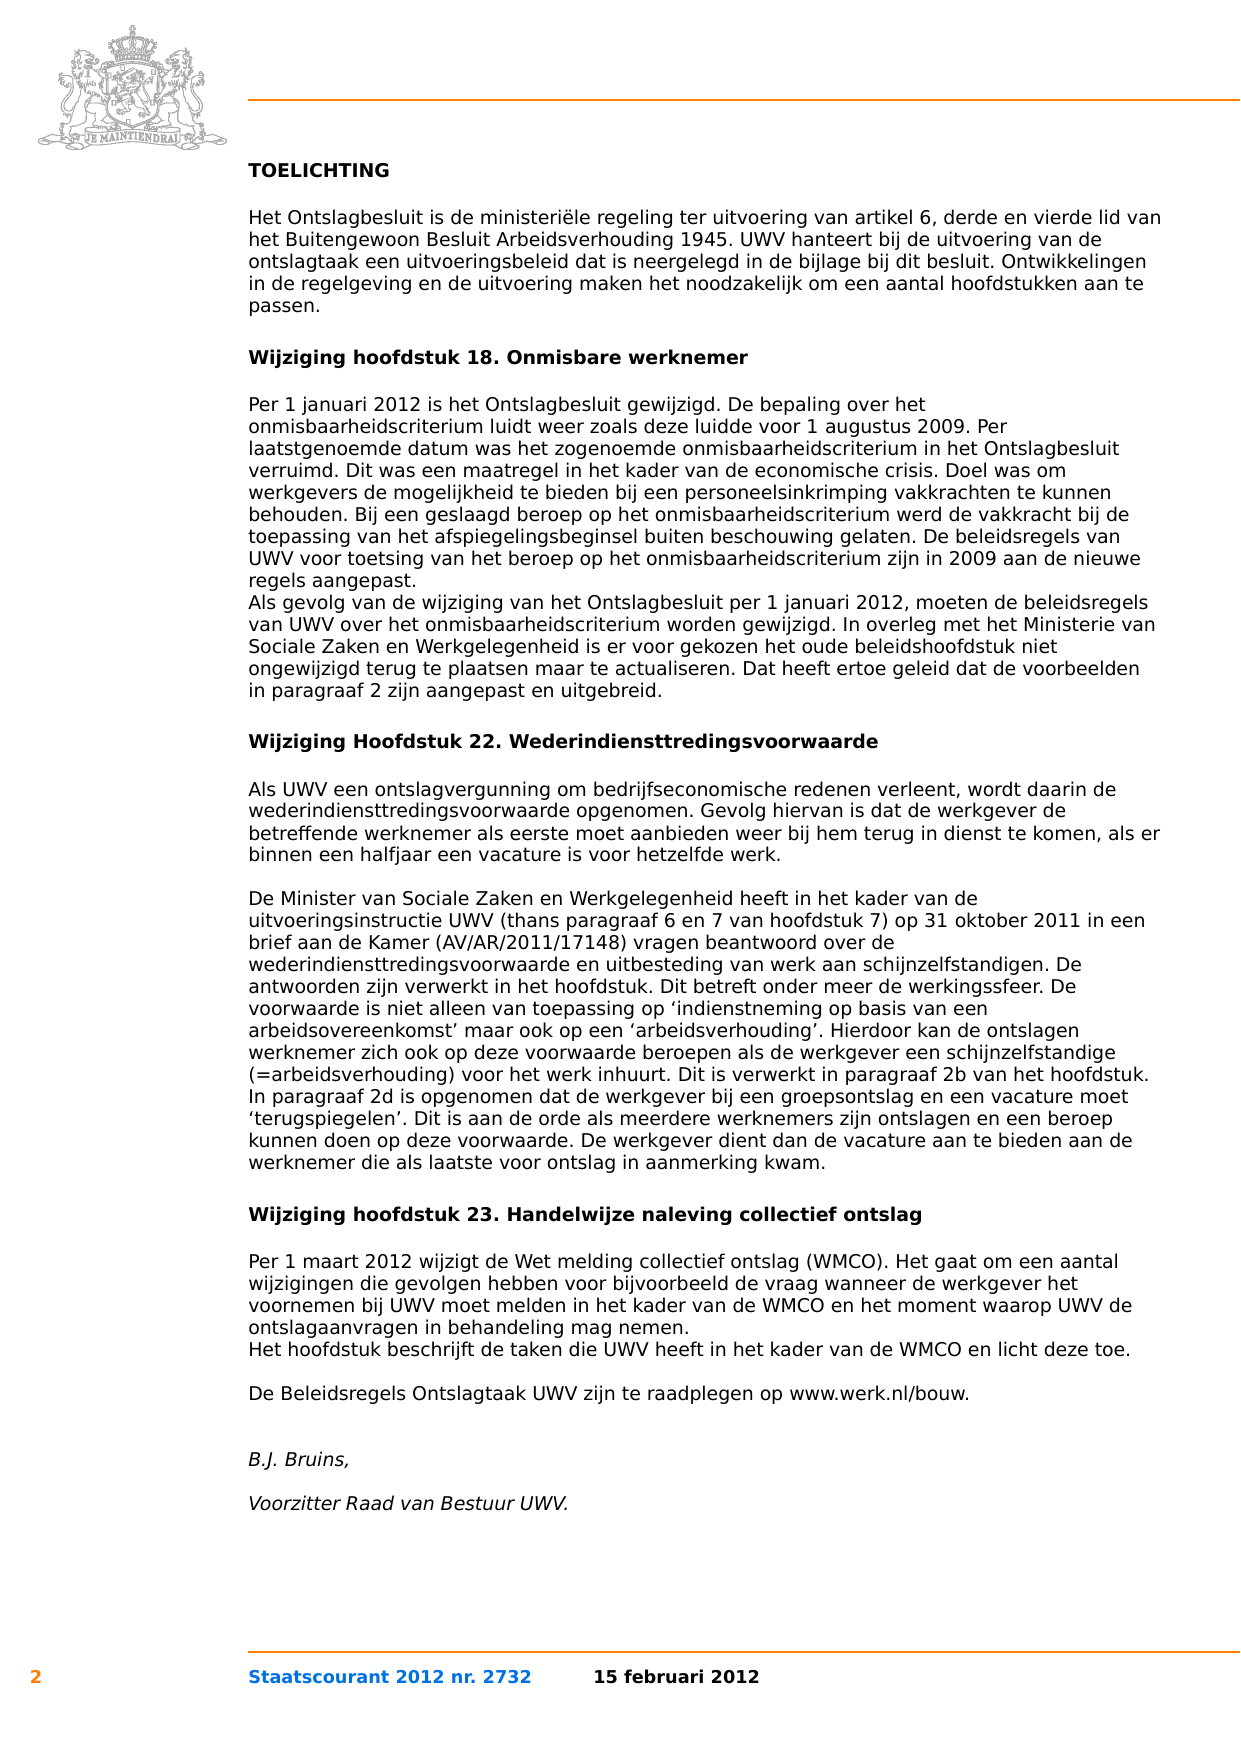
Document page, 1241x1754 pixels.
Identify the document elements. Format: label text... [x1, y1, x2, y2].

subtitle Wijziging hoofdstuk 18. Onmisbare werknemer [248, 347, 1163, 369]
subtitle TOELICHTING [248, 160, 1163, 182]
subtitle Wijziging Hoofdstuk 22. Wederindiensttredingsvoorwaarde [248, 731, 1163, 753]
text Het hoofdstuk beschrijft de taken die UWV heeft in het kader van de WMCO en licht deze toe. [248, 1339, 1163, 1361]
text Per 1 maart 2012 wijzigt de Wet melding collectief ontslag (WMCO). Het gaat om een aantal wijzigingen die gevolgen hebben voor bijvoorbeeld de vraag wanneer de werkgever het voornemen bij UWV moet melden in het kader van de WMCO en het moment waarop UWV de ontslagaanvragen in behandeling mag nemen. [248, 1251, 1163, 1339]
text Het Ontslagbesluit is de ministeriële regeling ter uitvoering van artikel 6, derde en vierde lid van het Buitengewoon Besluit Arbeidsverhouding 1945. UWV hanteert bij de uitvoering van de ontslagtaak een uitvoeringsbeleid dat is neergelegd in de bijlage bij dit besluit. Ontwikkelingen in de regelgeving en de uitvoering maken het noodzakelijk om een aantal hoofdstukken aan te passen. [248, 207, 1163, 317]
text In paragraaf 2d is opgenomen dat de werkgever bij een groepsontslag en een vacature moet ‘terugspiegelen’. Dit is aan de orde als meerdere werknemers zijn ontslagen en een beroep kunnen doen op deze voorwaarde. De werkgever dient dan de vacature aan te bieden aan de werknemer die als laatste voor ontslag in aanmerking kwam. [248, 1086, 1163, 1174]
text De Minister van Sociale Zaken en Werkgelegenheid heeft in het kader van de uitvoeringsinstructie UWV (thans paragraaf 6 en 7 van hoofdstuk 7) op 31 oktober 2011 in een brief aan de Kamer (AV/AR/2011/17148) vragen beantwoord over de wederindiensttredingsvoorwaarde en uitbesteding van werk aan schijnzelfstandigen. De antwoorden zijn verwerkt in het hoofdstuk. Dit betreft onder meer de werkingssfeer. De voorwaarde is niet alleen van toepassing op ‘indienstneming op basis van een arbeidsovereenkomst’ maar ook op een ‘arbeidsverhouding’. Hierdoor kan de ontslagen werknemer zich ook op deze voorwaarde beroepen als de werkgever een schijnzelfstandige (=arbeidsverhouding) voor het werk inhuurt. Dit is verwerkt in paragraaf 2b van het hoofdstuk. [248, 888, 1163, 1086]
text Als UWV een ontslagvergunning om bedrijfseconomische redenen verleent, wordt daarin de wederindiensttredingsvoorwaarde opgenomen. Gevolg hiervan is dat de werkgever de betreffende werknemer als eerste moet aanbieden weer bij hem terug in dienst te komen, als er binnen een halfjaar een vacature is voor hetzelfde werk. [248, 778, 1163, 866]
text Als gevolg van de wijziging van het Ontslagbesluit per 1 januari 2012, moeten de beleidsregels van UWV over het onmisbaarheidscriterium worden gewijzigd. In overleg met het Ministerie van Sociale Zaken en Werkgelegenheid is er voor gekozen het oude beleidshoofdstuk niet ongewijzigd terug te plaatsen maar te actualiseren. Dat heeft ertoe geleid dat de voorbeelden in paragraaf 2 zijn aangepast en uitgebreid. [248, 592, 1163, 701]
text De Beleidsregels Ontslagtaak UWV zijn te raadplegen op www.werk.nl/bouw. [248, 1383, 1163, 1405]
subtitle Wijziging hoofdstuk 23. Handelwijze naleving collectief ontslag [248, 1204, 1163, 1226]
text Per 1 januari 2012 is het Ontslagbesluit gewijzigd. De bepaling over het onmisbaarheidscriterium luidt weer zoals deze luidde voor 1 augustus 2009. Per laatstgenoemde datum was het zogenoemde onmisbaarheidscriterium in het Ontslagbesluit verruimd. Dit was een maatregel in het kader van de economische crisis. Doel was om werkgevers de mogelijkheid te bieden bij een personeelsinkrimping vakkrachten te kunnen behouden. Bij een geslaagd beroep op het onmisbaarheidscriterium werd de vakkracht bij de toepassing van het afspiegelingsbeginsel buiten beschouwing gelaten. De beleidsregels van UWV voor toetsing van het beroep op het onmisbaarheidscriterium zijn in 2009 aan de nieuwe regels aangepast. [248, 394, 1163, 592]
picture [38, 25, 227, 150]
text B.J. Bruins, Voorzitter Raad van Bestuur UWV. [248, 1427, 1163, 1514]
